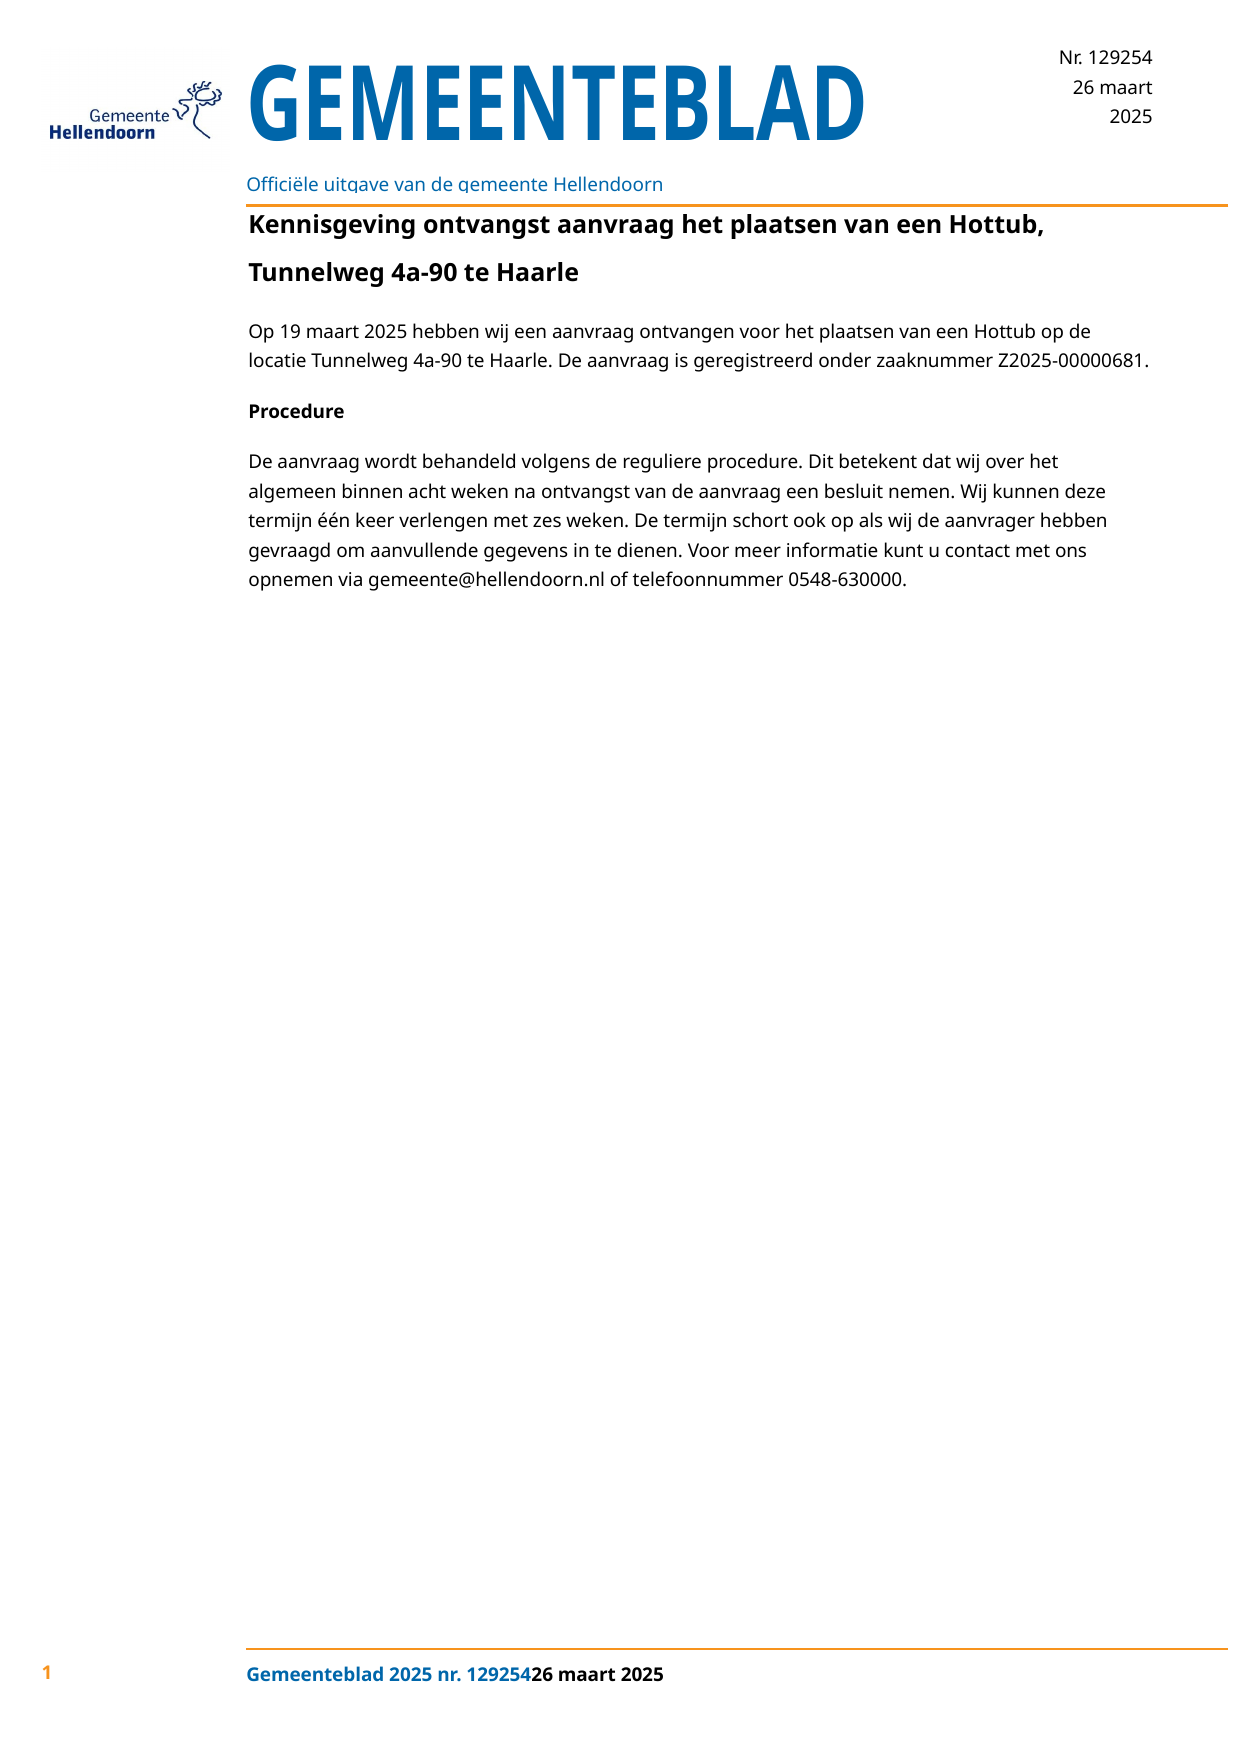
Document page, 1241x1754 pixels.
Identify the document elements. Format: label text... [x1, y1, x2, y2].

text Kennisgeving ontvangst aanvraag het plaatsen van een Hottub, Tunnelweg 4a-90 te Haarle [248, 207, 1152, 288]
picture [41, 47, 231, 172]
text De aanvraag wordt behandeld volgens de reguliere procedure. Dit betekent dat wij over het algemeen binnen acht weken na ontvangst van de aanvraag een besluit nemen. Wij kunnen deze termijn één keer verlengen met zes weken. De termijn schort ook op als wij de aanvrager hebben gevraagd om aanvullende gegevens in te dienen. Voor meer informatie kunt u contact met ons opnemen via gemeente@hellendoorn.nl of telefoonnummer 0548-630000. [248, 448, 1152, 592]
text Procedure [248, 398, 1152, 424]
text Op 19 maart 2025 hebben wij een aanvraag ontvangen voor het plaatsen van een Hottub op de locatie Tunnelweg 4a-90 te Haarle. De aanvraag is geregistreerd onder zaaknummer Z2025-00000681. [248, 318, 1152, 373]
